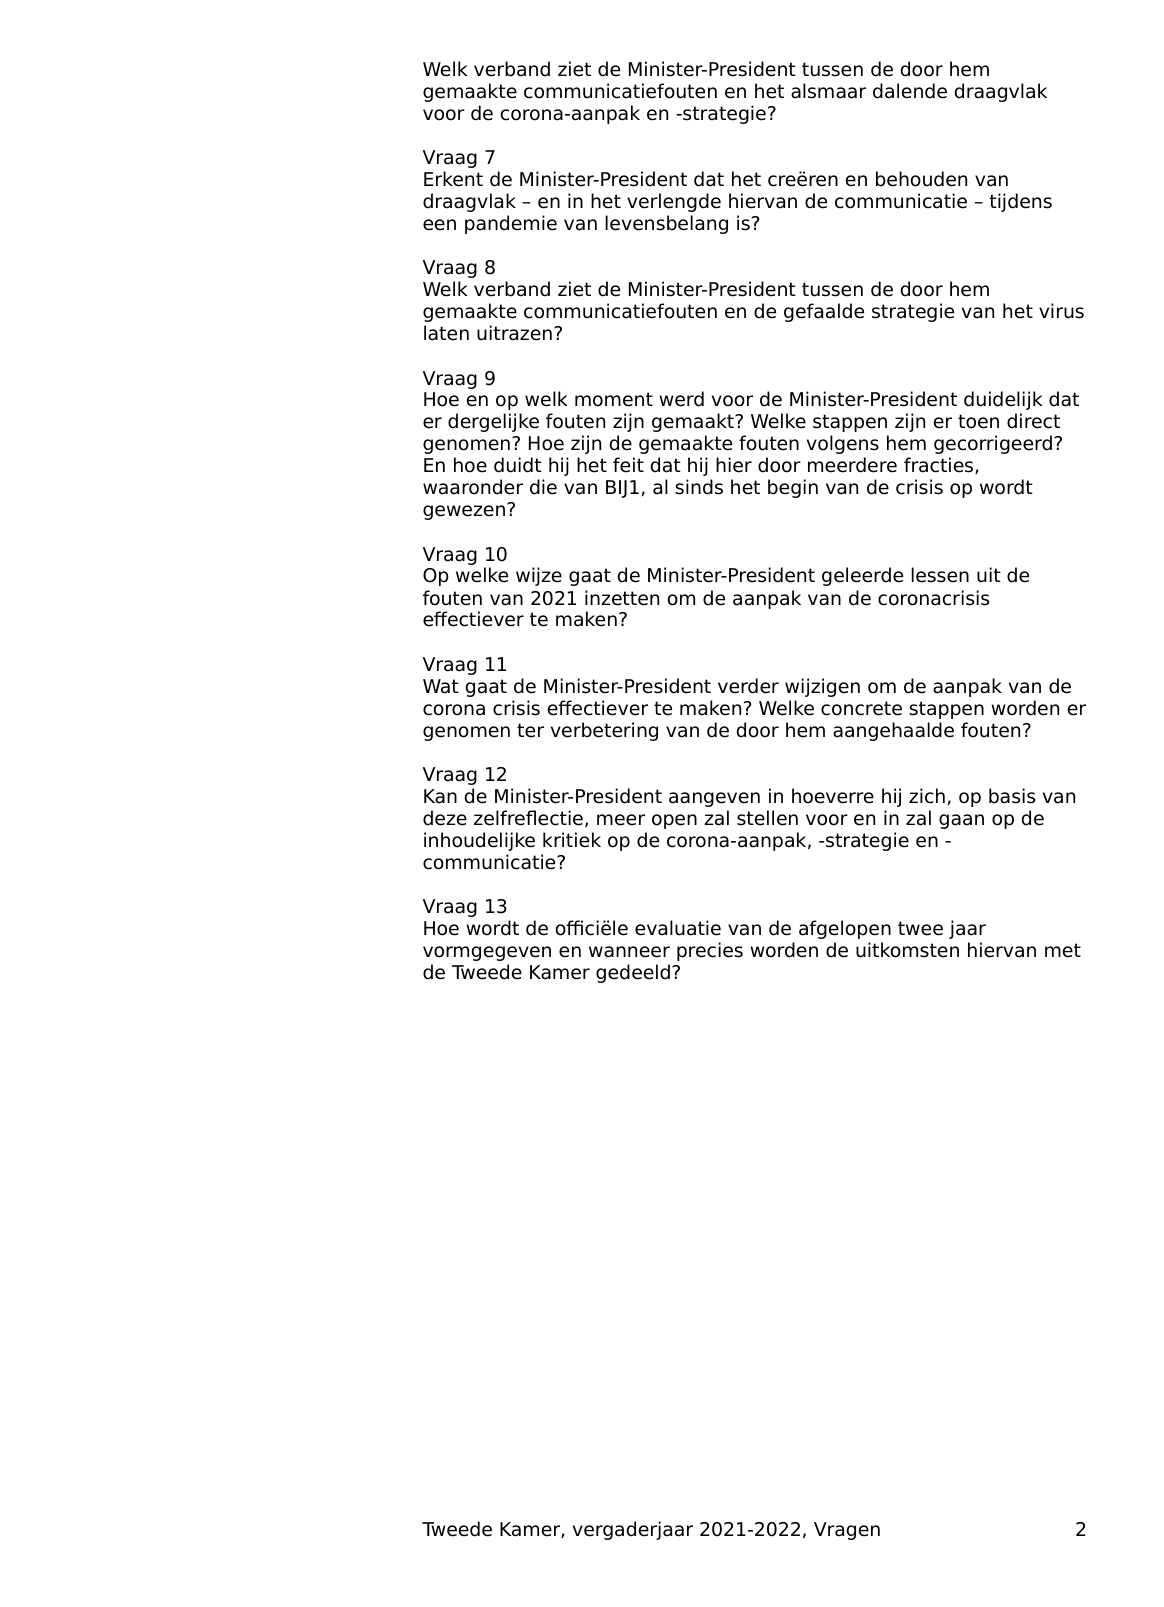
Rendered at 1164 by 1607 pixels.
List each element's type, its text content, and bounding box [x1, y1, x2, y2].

text Wat gaat de Minister-President verder wijzigen om de aanpak van de corona crisis effectiever te maken? Welke concrete stappen worden er genomen ter verbetering van de door hem aangehaalde fouten? [422, 676, 1087, 741]
text Hoe wordt de officiële evaluatie van de afgelopen twee jaar vormgegeven en wanneer precies worden de uitkomsten hiervan met de Tweede Kamer gedeeld? [422, 918, 1087, 984]
text Vraag 12 [422, 764, 1087, 786]
text Op welke wijze gaat de Minister-President geleerde lessen uit de fouten van 2021 inzetten om de aanpak van de coronacrisis effectiever te maken? [422, 565, 1087, 631]
text Vraag 8 [422, 257, 1087, 279]
text Erkent de Minister-President dat het creëren en behouden van draagvlak – en in het verlengde hiervan de communicatie – tijdens een pandemie van levensbelang is? [422, 169, 1087, 235]
text Vraag 9 [422, 367, 1087, 389]
text Welk verband ziet de Minister-President tussen de door hem gemaakte communicatiefouten en het alsmaar dalende draagvlak voor de corona-aanpak en -strategie? [422, 59, 1087, 125]
text Vraag 11 [422, 653, 1087, 676]
text Vraag 13 [422, 896, 1087, 918]
text Vraag 10 [422, 543, 1087, 565]
text Welk verband ziet de Minister-President tussen de door hem gemaakte communicatiefouten en de gefaalde strategie van het virus laten uitrazen? [422, 279, 1087, 345]
text Hoe en op welk moment werd voor de Minister-President duidelijk dat er dergelijke fouten zijn gemaakt? Welke stappen zijn er toen direct genomen? Hoe zijn de gemaakte fouten volgens hem gecorrigeerd? En hoe duidt hij het feit dat hij hier door meerdere fracties, waaronder die van BIJ1, al sinds het begin van de crisis op wordt gewezen? [422, 389, 1087, 521]
text Kan de Minister-President aangeven in hoeverre hij zich, op basis van deze zelfreflectie, meer open zal stellen voor en in zal gaan op de inhoudelijke kritiek op de corona-aanpak, -strategie en -communicatie? [422, 786, 1087, 873]
text Vraag 7 [422, 147, 1087, 169]
